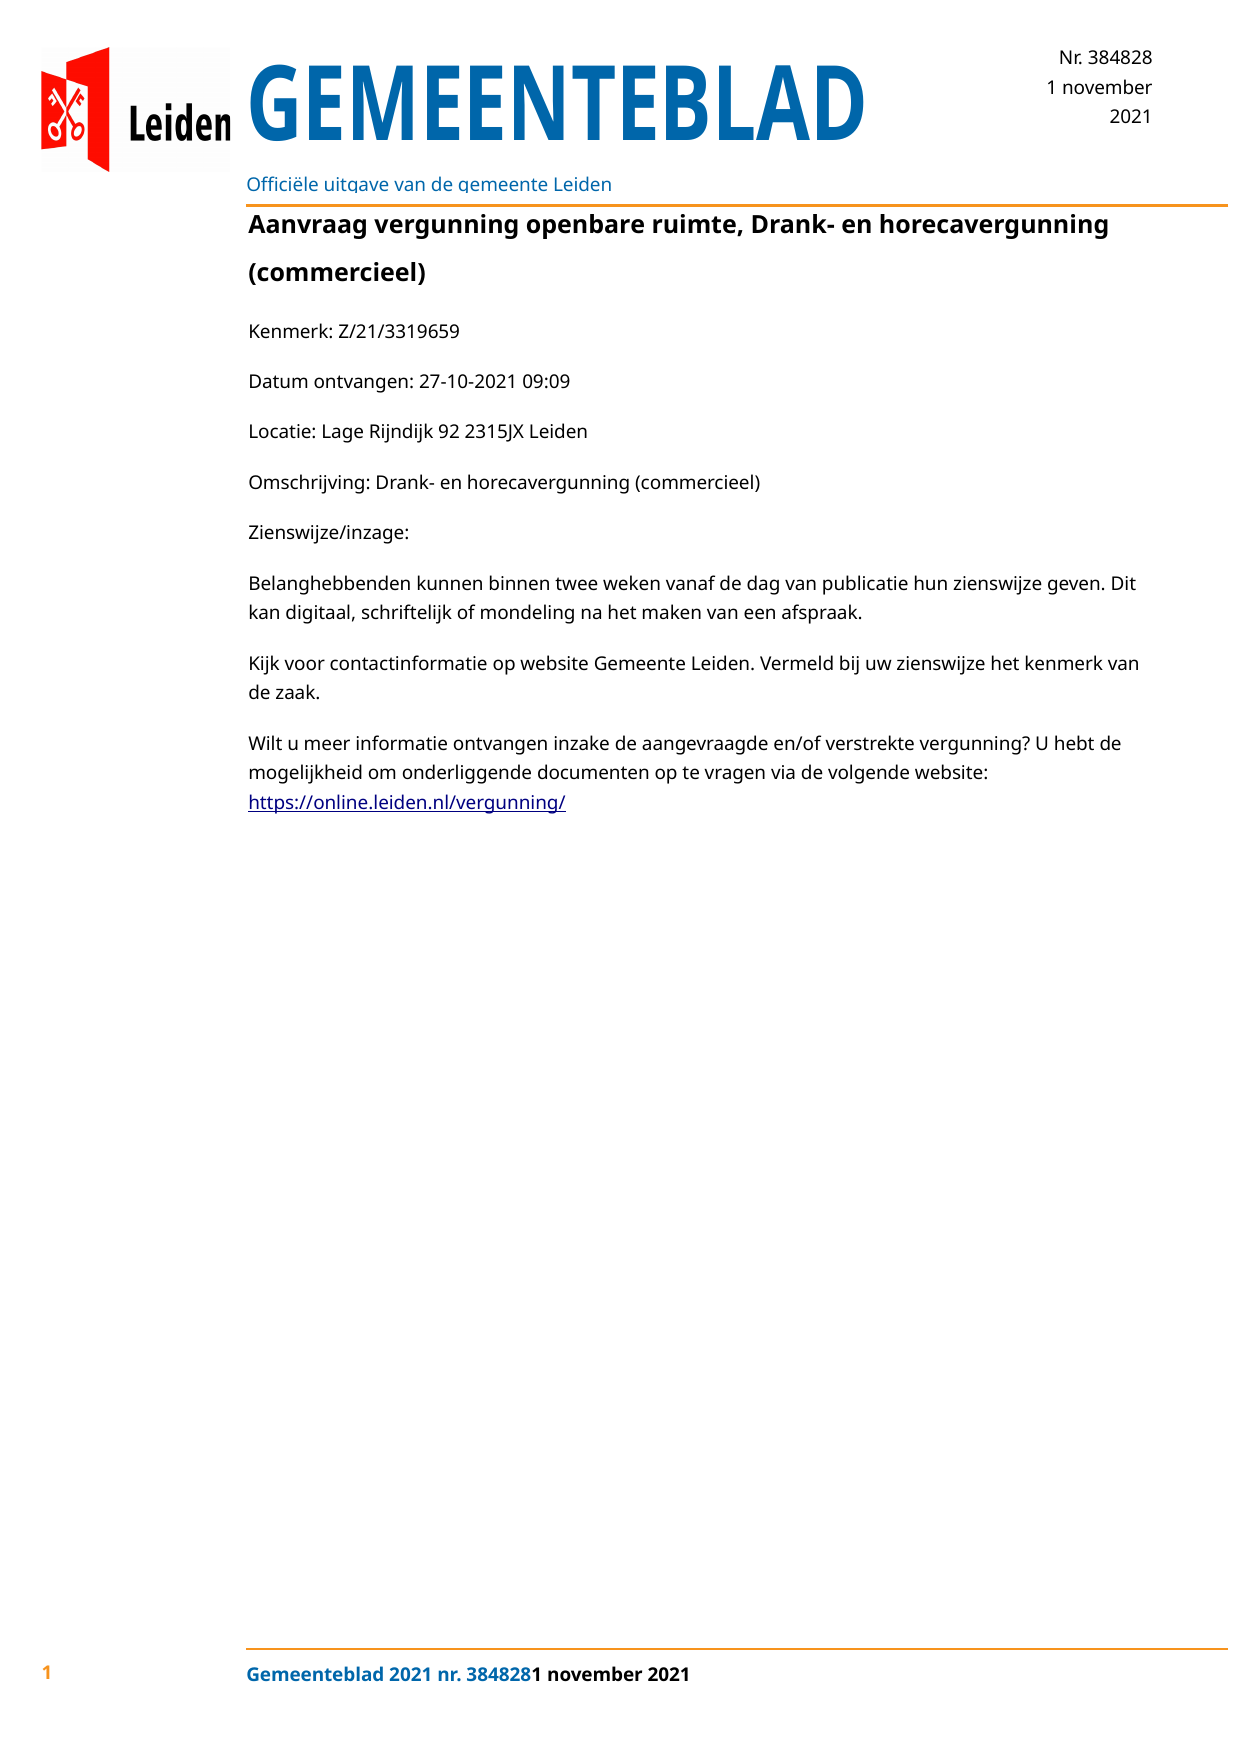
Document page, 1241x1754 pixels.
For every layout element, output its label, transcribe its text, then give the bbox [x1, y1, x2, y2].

text Wilt u meer informatie ontvangen inzake de aangevraagde en/of verstrekte vergunning? U hebt de mogelijkheid om onderliggende documenten op te vragen via de volgende website: https://online.leiden.nl/vergunning/ [248, 730, 1152, 815]
text Kenmerk: Z/21/3319659 [248, 318, 1152, 344]
text Omschrijving: Drank- en horecavergunning (commercieel) [248, 469, 1152, 495]
text Kijk voor contactinformatie op website Gemeente Leiden. Vermeld bij uw zienswijze het kenmerk van de zaak. [248, 650, 1152, 705]
text Belanghebbenden kunnen binnen twee weken vanaf de dag van publicatie hun zienswijze geven. Dit kan digitaal, schriftelijk of mondeling na het maken van een afspraak. [248, 570, 1152, 625]
text Zienswijze/inzage: [248, 519, 1152, 545]
text Aanvraag vergunning openbare ruimte, Drank- en horecavergunning (commercieel) [248, 207, 1152, 288]
text Locatie: Lage Rijndijk 92 2315JX Leiden [248, 419, 1152, 444]
picture [41, 47, 231, 172]
text Datum ontvangen: 27-10-2021 09:09 [248, 368, 1152, 394]
